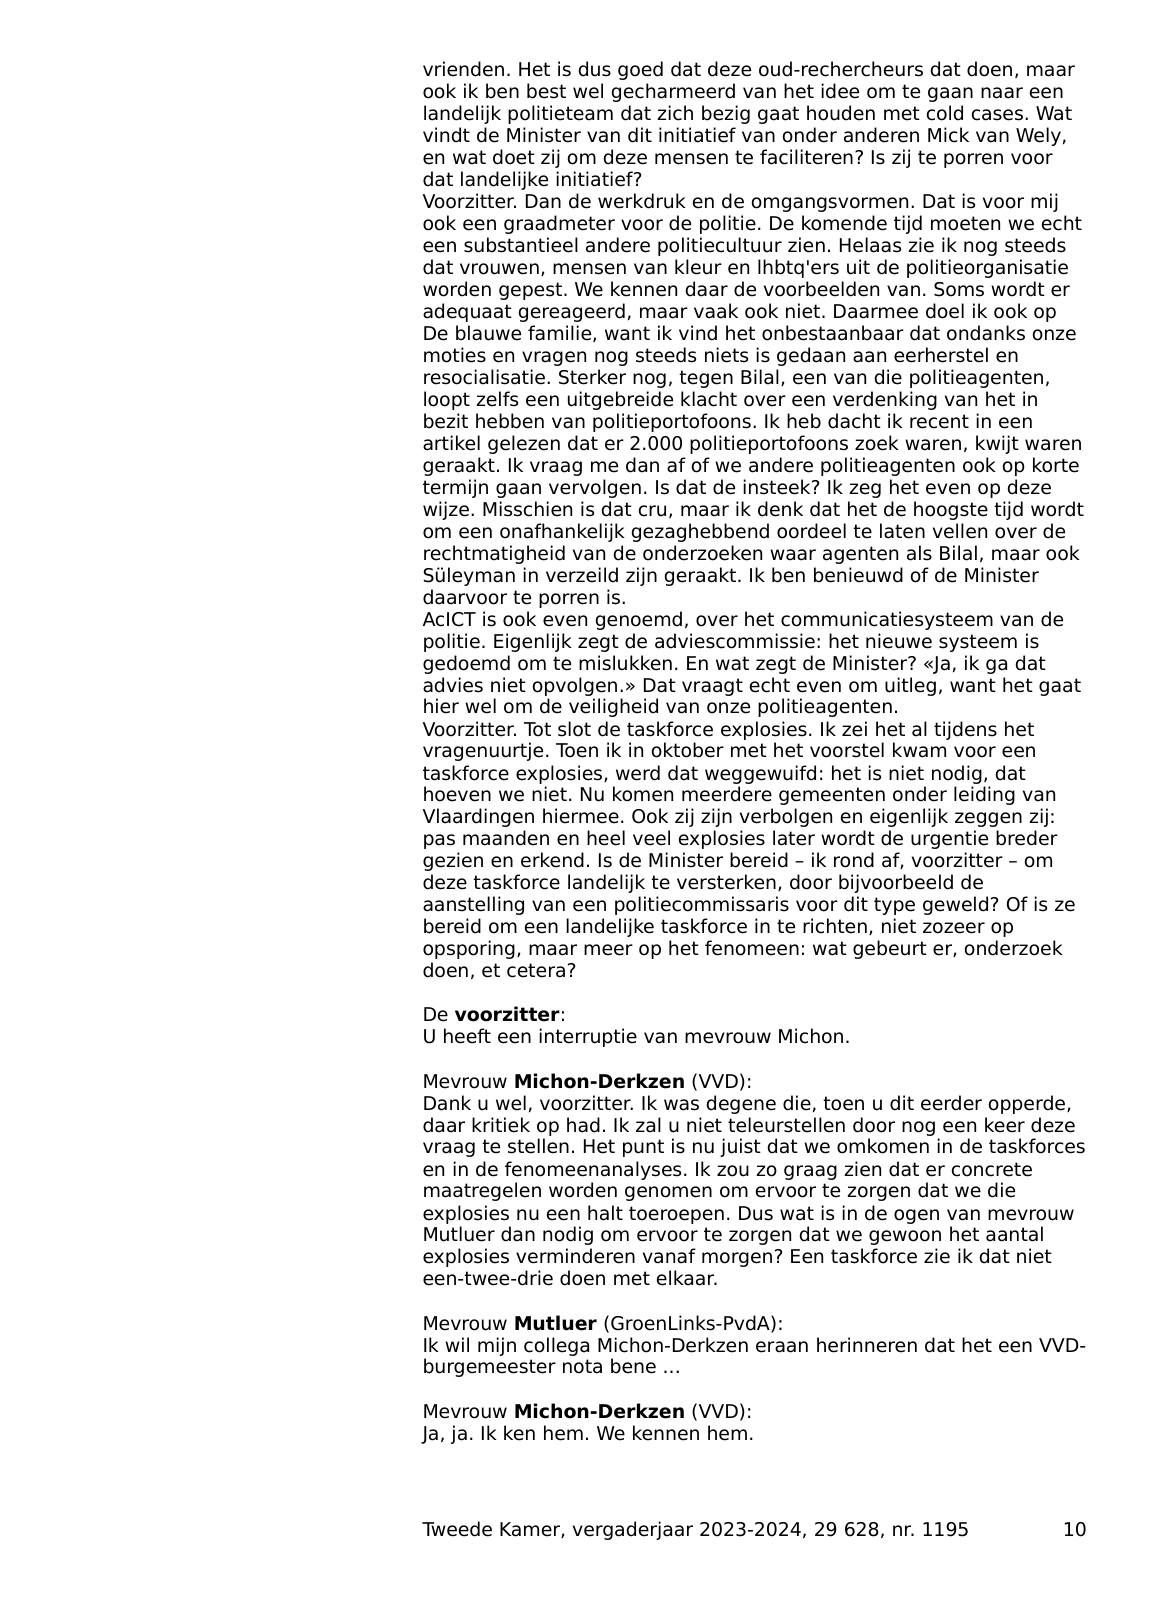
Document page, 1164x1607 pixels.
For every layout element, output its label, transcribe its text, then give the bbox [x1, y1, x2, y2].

text Mevrouw Mutluer (GroenLinks-PvdA): [422, 1312, 1087, 1334]
text Voorzitter. Tot slot de taskforce explosies. Ik zei het al tijdens het vragenuurtje. Toen ik in oktober met het voorstel kwam voor een taskforce explosies, werd dat weggewuifd: het is niet nodig, dat hoeven we niet. Nu komen meerdere gemeenten onder leiding van Vlaardingen hiermee. Ook zij zijn verbolgen en eigenlijk zeggen zij: pas maanden en heel veel explosies later wordt de urgentie breder gezien en erkend. Is de Minister bereid – ik rond af, voorzitter – om deze taskforce landelijk te versterken, door bijvoorbeeld de aanstelling van een politiecommissaris voor dit type geweld? Of is ze bereid om een landelijke taskforce in te richten, niet zozeer op opsporing, maar meer op het fenomeen: wat gebeurt er, onderzoek doen, et cetera? [422, 718, 1087, 982]
text Voorzitter. Dan de werkdruk en de omgangsvormen. Dat is voor mij ook een graadmeter voor de politie. De komende tijd moeten we echt een substantieel andere politiecultuur zien. Helaas zie ik nog steeds dat vrouwen, mensen van kleur en lhbtq'ers uit de politieorganisatie worden gepest. We kennen daar de voorbeelden van. Soms wordt er adequaat gereageerd, maar vaak ook niet. Daarmee doel ik ook op De blauwe familie, want ik vind het onbestaanbaar dat ondanks onze moties en vragen nog steeds niets is gedaan aan eerherstel en resocialisatie. Sterker nog, tegen Bilal, een van die politieagenten, loopt zelfs een uitgebreide klacht over een verdenking van het in bezit hebben van politieportofoons. Ik heb dacht ik recent in een artikel gelezen dat er 2.000 politieportofoons zoek waren, kwijt waren geraakt. Ik vraag me dan af of we andere politieagenten ook op korte termijn gaan vervolgen. Is dat de insteek? Ik zeg het even op deze wijze. Misschien is dat cru, maar ik denk dat het de hoogste tijd wordt om een onafhankelijk gezaghebbend oordeel te laten vellen over de rechtmatigheid van de onderzoeken waar agenten als Bilal, maar ook Süleyman in verzeild zijn geraakt. Ik ben benieuwd of de Minister daarvoor te porren is. [422, 191, 1087, 608]
text Ik wil mijn collega Michon-Derkzen eraan herinneren dat het een VVD-burgemeester nota bene ... [422, 1334, 1087, 1378]
text vrienden. Het is dus goed dat deze oud-rechercheurs dat doen, maar ook ik ben best wel gecharmeerd van het idee om te gaan naar een landelijk politieteam dat zich bezig gaat houden met cold cases. Wat vindt de Minister van dit initiatief van onder anderen Mick van Wely, en wat doet zij om deze mensen te faciliteren? Is zij te porren voor dat landelijke initiatief? [422, 59, 1087, 191]
text Dank u wel, voorzitter. Ik was degene die, toen u dit eerder opperde, daar kritiek op had. Ik zal u niet teleurstellen door nog een keer deze vraag te stellen. Het punt is nu juist dat we omkomen in de taskforces en in de fenomeenanalyses. Ik zou zo graag zien dat er concrete maatregelen worden genomen om ervoor te zorgen dat we die explosies nu een halt toeroepen. Dus wat is in de ogen van mevrouw Mutluer dan nodig om ervoor te zorgen dat we gewoon het aantal explosies verminderen vanaf morgen? Een taskforce zie ik dat niet een-twee-drie doen met elkaar. [422, 1092, 1087, 1290]
text U heeft een interruptie van mevrouw Michon. [422, 1026, 1087, 1048]
text Mevrouw Michon-Derkzen (VVD): [422, 1071, 1087, 1092]
text Ja, ja. Ik ken hem. We kennen hem. [422, 1423, 1087, 1444]
text Mevrouw Michon-Derkzen (VVD): [422, 1401, 1087, 1423]
text AcICT is ook even genoemd, over het communicatiesysteem van de politie. Eigenlijk zegt de adviescommissie: het nieuwe systeem is gedoemd om te mislukken. En wat zegt de Minister? «Ja, ik ga dat advies niet opvolgen.» Dat vraagt echt even om uitleg, want het gaat hier wel om de veiligheid van onze politieagenten. [422, 608, 1087, 718]
text De voorzitter: [422, 1004, 1087, 1026]
